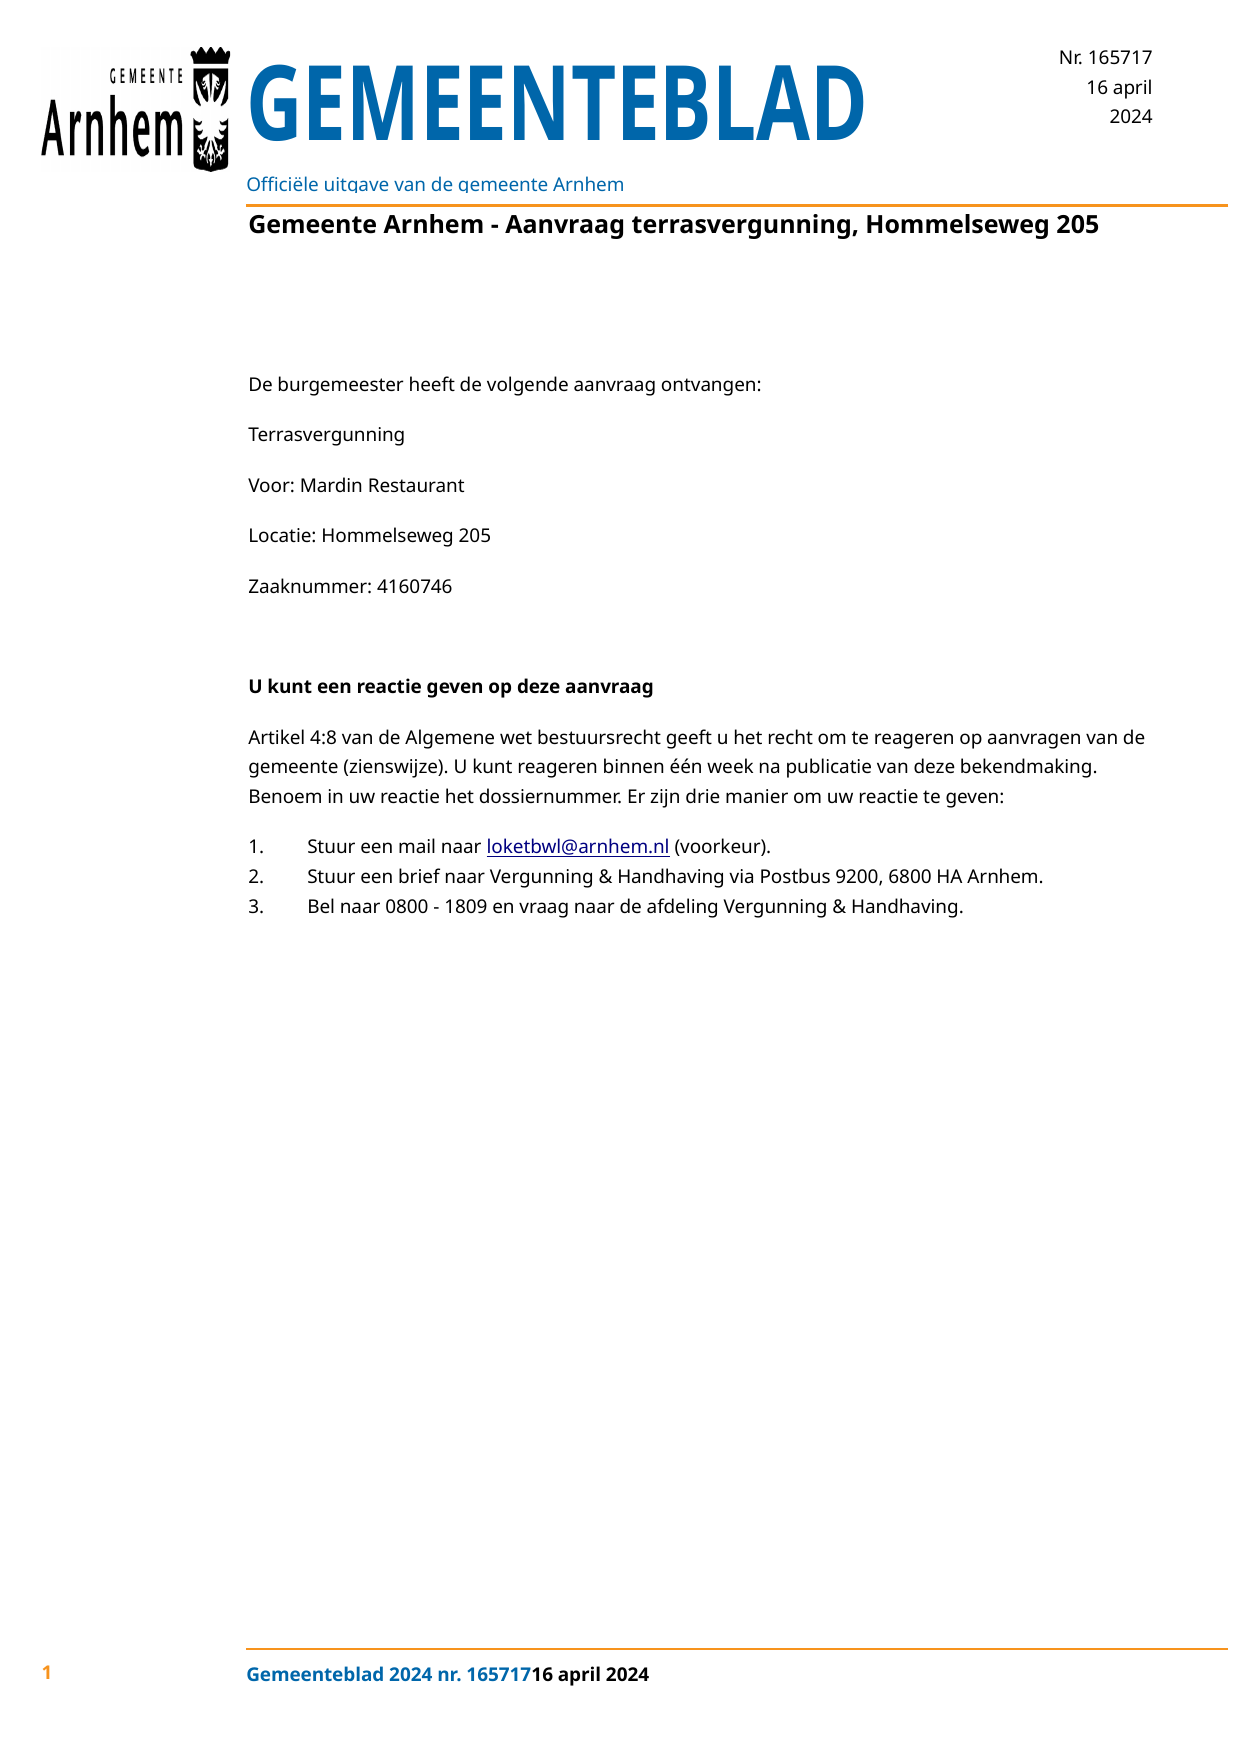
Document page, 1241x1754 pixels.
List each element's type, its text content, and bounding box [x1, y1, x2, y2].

text De burgemeester heeft de volgende aanvraag ontvangen: [248, 371, 1152, 397]
picture [41, 47, 231, 172]
text U kunt een reactie geven op deze aanvraag [248, 674, 1152, 699]
text Locatie: Hommelseweg 205 [248, 522, 1152, 548]
text Terrasvergunning [248, 422, 1152, 447]
text Zaaknummer: 4160746 [248, 573, 1152, 598]
text Artikel 4:8 van de Algemene wet bestuursrecht geeft u het recht om te reageren op aanvragen van de gemeente (zienswijze). U kunt reageren binnen één week na publicatie van deze bekendmaking. Benoem in uw reactie het dossiernummer. Er zijn drie manier om uw reactie te geven: [248, 724, 1152, 809]
text Gemeente Arnhem - Aanvraag terrasvergunning, Hommelseweg 205 [248, 207, 1152, 241]
text Voor: Mardin Restaurant [248, 472, 1152, 498]
list Bel naar 0800 - 1809 en vraag naar de afdeling Vergunning & Handhaving. [248, 893, 1152, 918]
list Stuur een mail naar loketbwl@arnhem.nl (voorkeur). [248, 834, 1152, 859]
list Stuur een brief naar Vergunning & Handhaving via Postbus 9200, 6800 HA Arnhem. [248, 863, 1152, 889]
